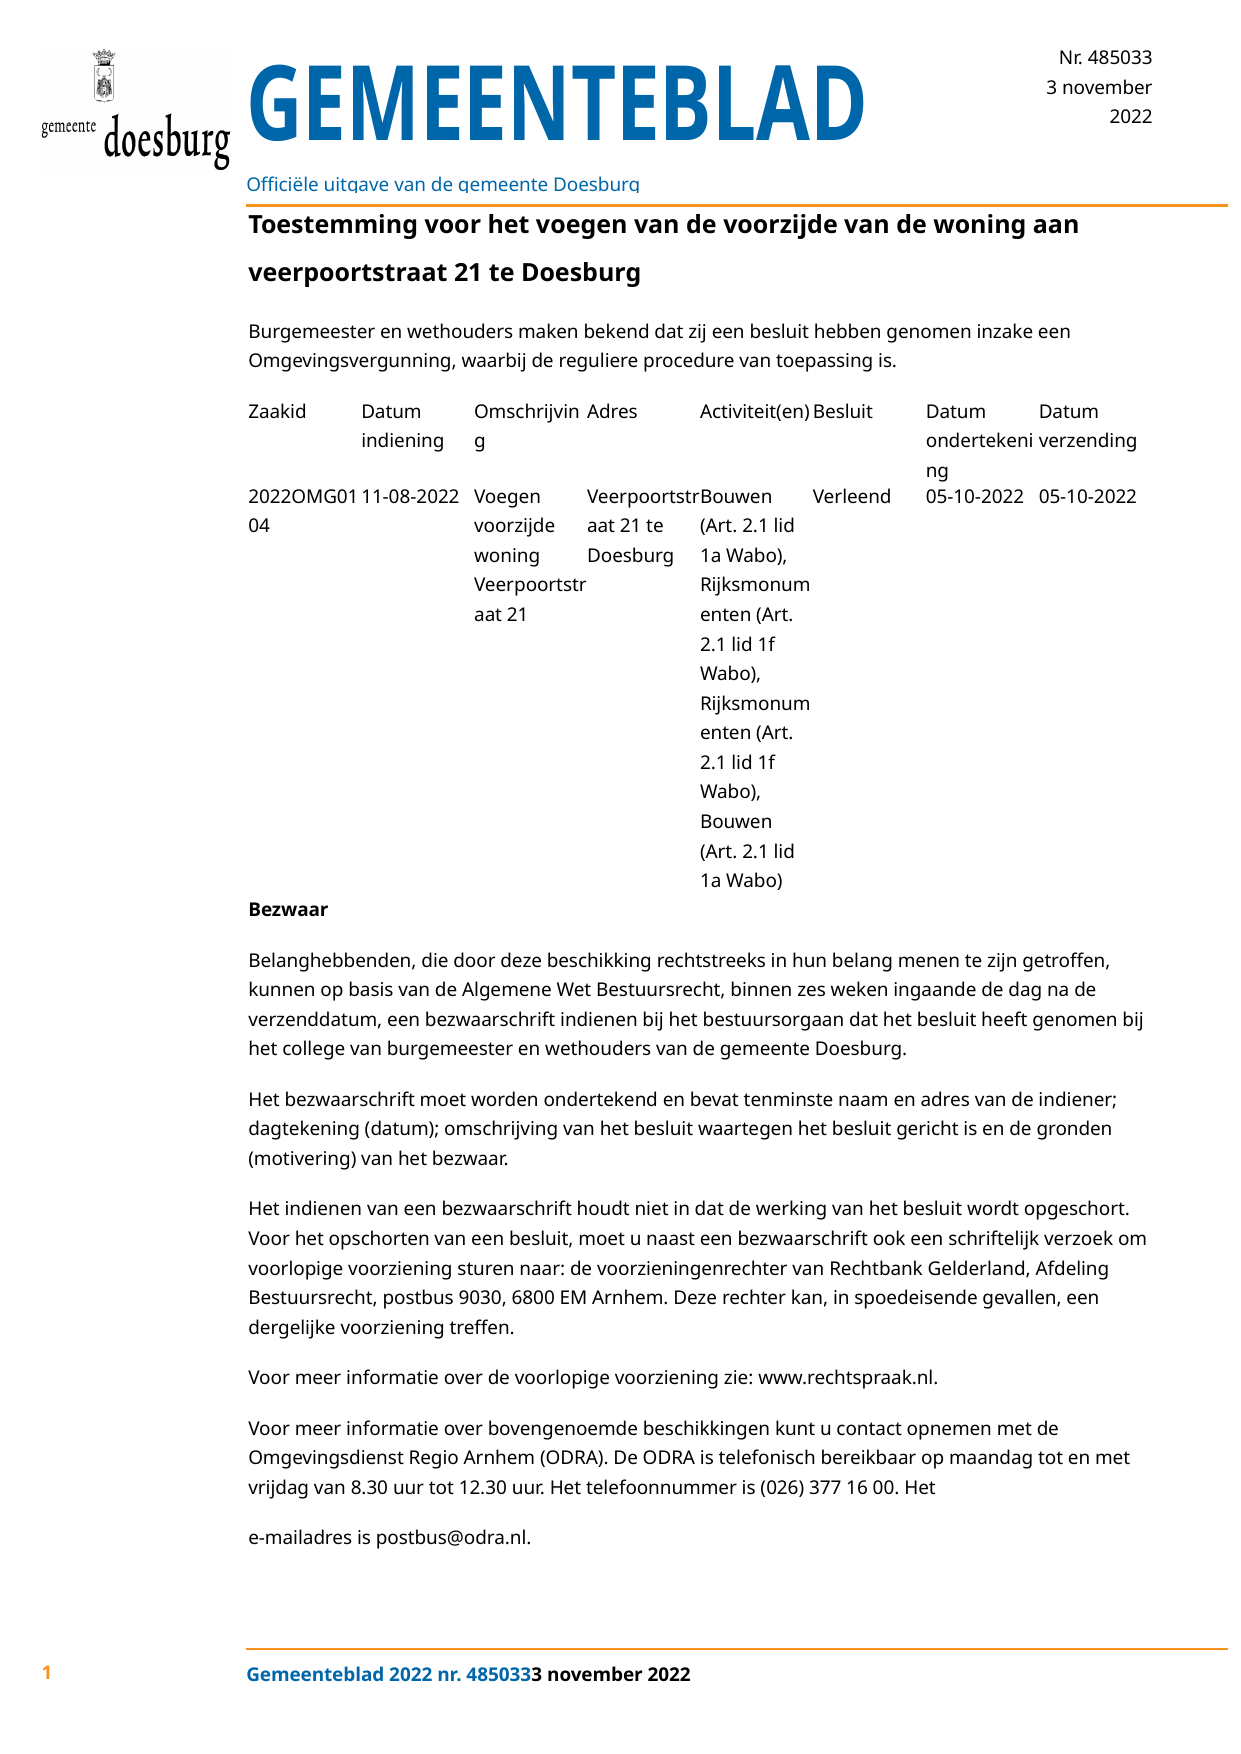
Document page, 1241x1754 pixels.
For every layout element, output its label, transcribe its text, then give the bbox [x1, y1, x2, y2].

text Het bezwaarschrift moet worden ondertekend en bevat tenminste naam en adres van de indiener; dagtekening (datum); omschrijving van het besluit waartegen het besluit gericht is en de gronden (motivering) van het bezwaar. [248, 1086, 1152, 1171]
table_header Omschrijving [474, 398, 587, 483]
table_header Besluit [813, 398, 926, 483]
table_header Adres [587, 398, 700, 483]
table_cell Bouwen (Art. 2.1 lid 1a Wabo), Rijksmonumenten (Art. 2.1 lid 1f Wabo), Rijksmonumenten (Art. 2.1 lid 1f Wabo), Bouwen (Art. 2.1 lid 1a Wabo) [700, 483, 813, 893]
text Het indienen van een bezwaarschrift houdt niet in dat de werking van het besluit wordt opgeschort. Voor het opschorten van een besluit, moet u naast een bezwaarschrift ook een schriftelijk verzoek om voorlopige voorziening sturen naar: de voorzieningenrechter van Rechtbank Gelderland, Afdeling Bestuursrecht, postbus 9030, 6800 EM Arnhem. Deze rechter kan, in spoedeisende gevallen, een dergelijke voorziening treffen. [248, 1196, 1152, 1340]
text Burgemeester en wethouders maken bekend dat zij een besluit hebben genomen inzake een Omgevingsvergunning, waarbij de reguliere procedure van toepassing is. [248, 318, 1152, 373]
table_cell Voegen voorzijde woning Veerpoortstraat 21 [474, 483, 587, 893]
table_header Datum indiening [361, 398, 474, 483]
picture [41, 47, 231, 172]
table_header Datum verzending [1039, 398, 1152, 483]
text Toestemming voor het voegen van de voorzijde van de woning aan veerpoortstraat 21 te Doesburg [248, 207, 1152, 288]
text Voor meer informatie over de voorlopige voorziening zie: www.rechtspraak.nl. [248, 1364, 1152, 1390]
text Voor meer informatie over bovengenoemde beschikkingen kunt u contact opnemen met de Omgevingsdienst Regio Arnhem (ODRA). De ODRA is telefonisch bereikbaar op maandag tot en met vrijdag van 8.30 uur tot 12.30 uur. Het telefoonnummer is (026) 377 16 00. Het [248, 1415, 1152, 1500]
table_header Activiteit(en) [700, 398, 813, 483]
table_cell Verleend [813, 483, 926, 893]
table_header Datum ondertekening [926, 398, 1038, 483]
table_cell Veerpoortstraat 21 te Doesburg [587, 483, 700, 893]
table_cell 11-08-2022 [361, 483, 474, 893]
table_cell 05-10-2022 [926, 483, 1038, 893]
table_header Zaakid [248, 398, 361, 483]
text Belanghebbenden, die door deze beschikking rechtstreeks in hun belang menen te zijn getroffen, kunnen op basis van de Algemene Wet Bestuursrecht, binnen zes weken ingaande de dag na de verzenddatum, een bezwaarschrift indienen bij het bestuursorgaan dat het besluit heeft genomen bij het college van burgemeester en wethouders van de gemeente Doesburg. [248, 947, 1152, 1061]
text Bezwaar [248, 896, 1152, 922]
table_cell 2022OMG0104 [248, 483, 361, 893]
table_cell 05-10-2022 [1039, 483, 1152, 893]
text e-mailadres is postbus@odra.nl. [248, 1524, 1152, 1550]
